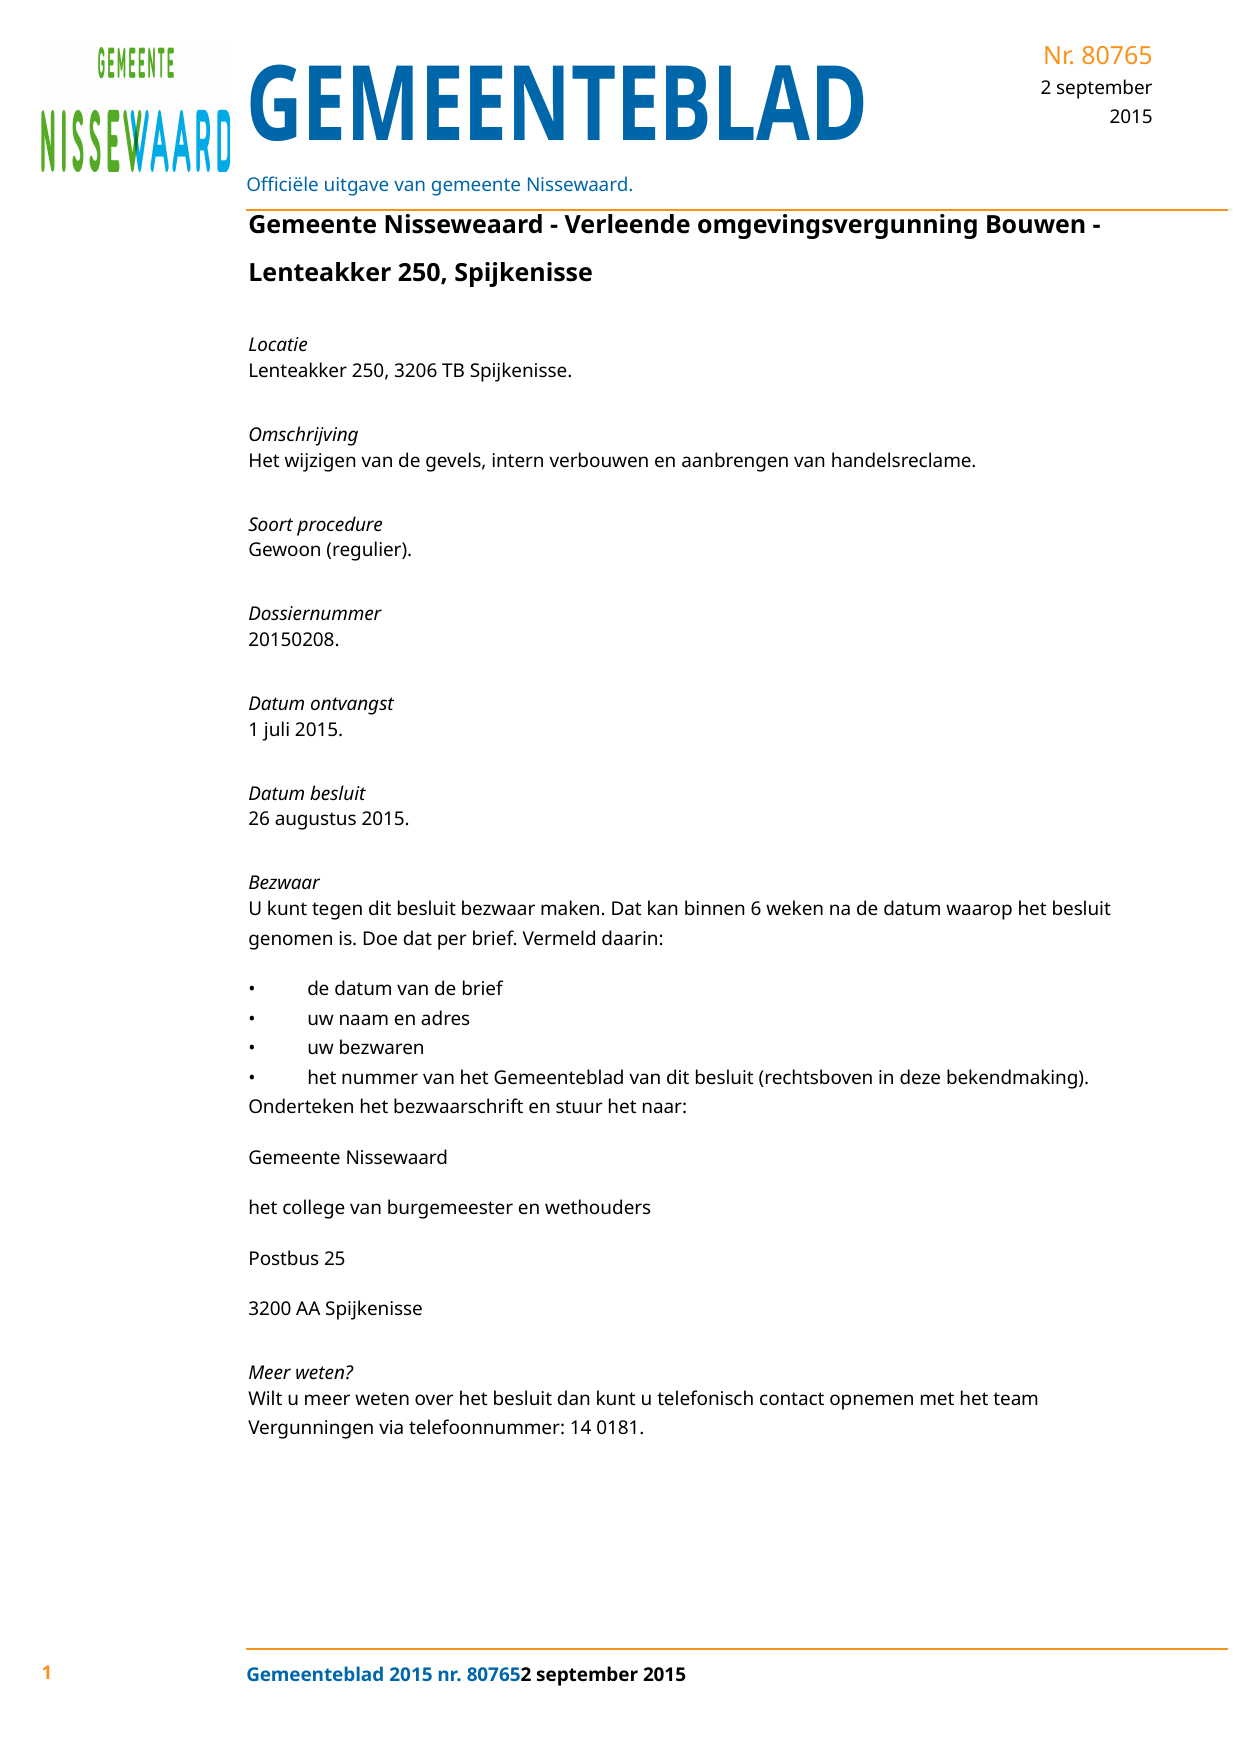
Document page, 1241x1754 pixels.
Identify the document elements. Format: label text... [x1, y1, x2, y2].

text het college van burgemeester en wethouders [248, 1194, 1152, 1220]
text Dossiernummer [248, 601, 1152, 626]
text Gewoon (regulier). [248, 537, 1152, 562]
picture [201, 122, 206, 138]
text 1 juli 2015. [248, 716, 1152, 742]
picture [41, 47, 231, 172]
text Gemeente Nissewaard [248, 1144, 1152, 1170]
list het nummer van het Gemeenteblad van dit besluit (rechtsboven in deze bekendmaking). [248, 1064, 1152, 1090]
picture [176, 157, 187, 172]
list uw bezwaren [248, 1034, 1152, 1060]
text Meer weten? [248, 1359, 1152, 1385]
list de datum van de brief [248, 975, 1152, 1001]
text Wilt u meer weten over het besluit dan kunt u telefonisch contact opnemen met het team Vergunningen via telefoonnummer: 14 0181. [248, 1385, 1152, 1440]
text Bezwaar [248, 869, 1152, 895]
text 26 augustus 2015. [248, 806, 1152, 831]
list uw naam en adres [248, 1005, 1152, 1031]
text Datum besluit [248, 780, 1152, 806]
text Locatie [248, 331, 1152, 357]
text Datum ontvangst [248, 690, 1152, 716]
picture [222, 122, 227, 160]
text 3200 AA Spijkenisse [248, 1295, 1152, 1321]
text Soort procedure [248, 511, 1152, 537]
text 20150208. [248, 626, 1152, 652]
text Omschrijving [248, 421, 1152, 447]
text Het wijzigen van de gevels, intern verbouwen en aanbrengen van handelsreclame. [248, 447, 1152, 473]
text Gemeente Nisseweaard - Verleende omgevingsvergunning Bouwen - Lenteakker 250, Spijkenisse [248, 211, 1152, 288]
text Lenteakker 250, 3206 TB Spijkenisse. [248, 357, 1152, 383]
text Onderteken het bezwaarschrift en stuur het naar: [248, 1094, 1152, 1119]
picture [200, 151, 206, 172]
picture [154, 157, 165, 172]
text Postbus 25 [248, 1245, 1152, 1271]
text U kunt tegen dit besluit bezwaar maken. Dat kan binnen 6 weken na de datum waarop het besluit genomen is. Doe dat per brief. Vermeld daarin: [248, 895, 1152, 951]
